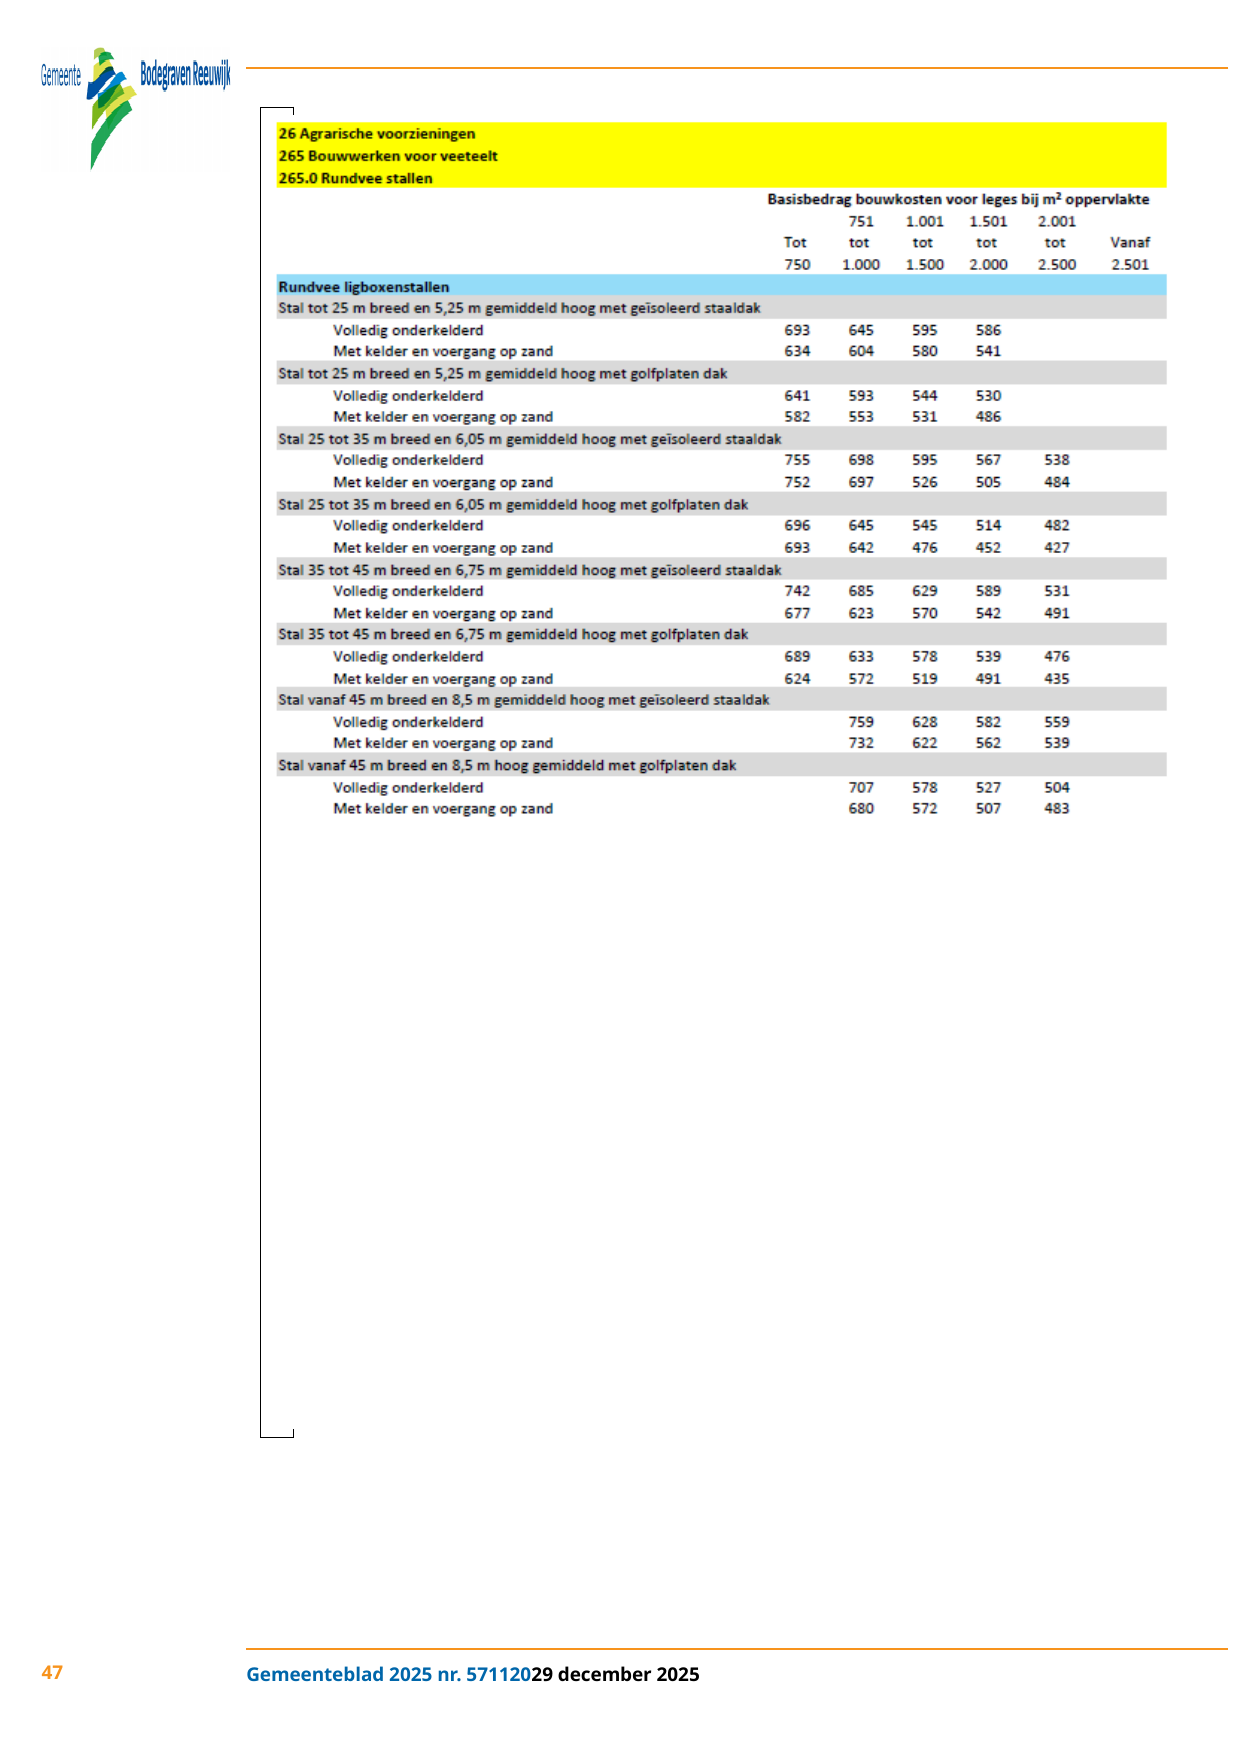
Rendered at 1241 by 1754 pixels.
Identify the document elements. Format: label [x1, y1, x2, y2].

picture [41, 47, 231, 172]
picture [268, 115, 1173, 1429]
